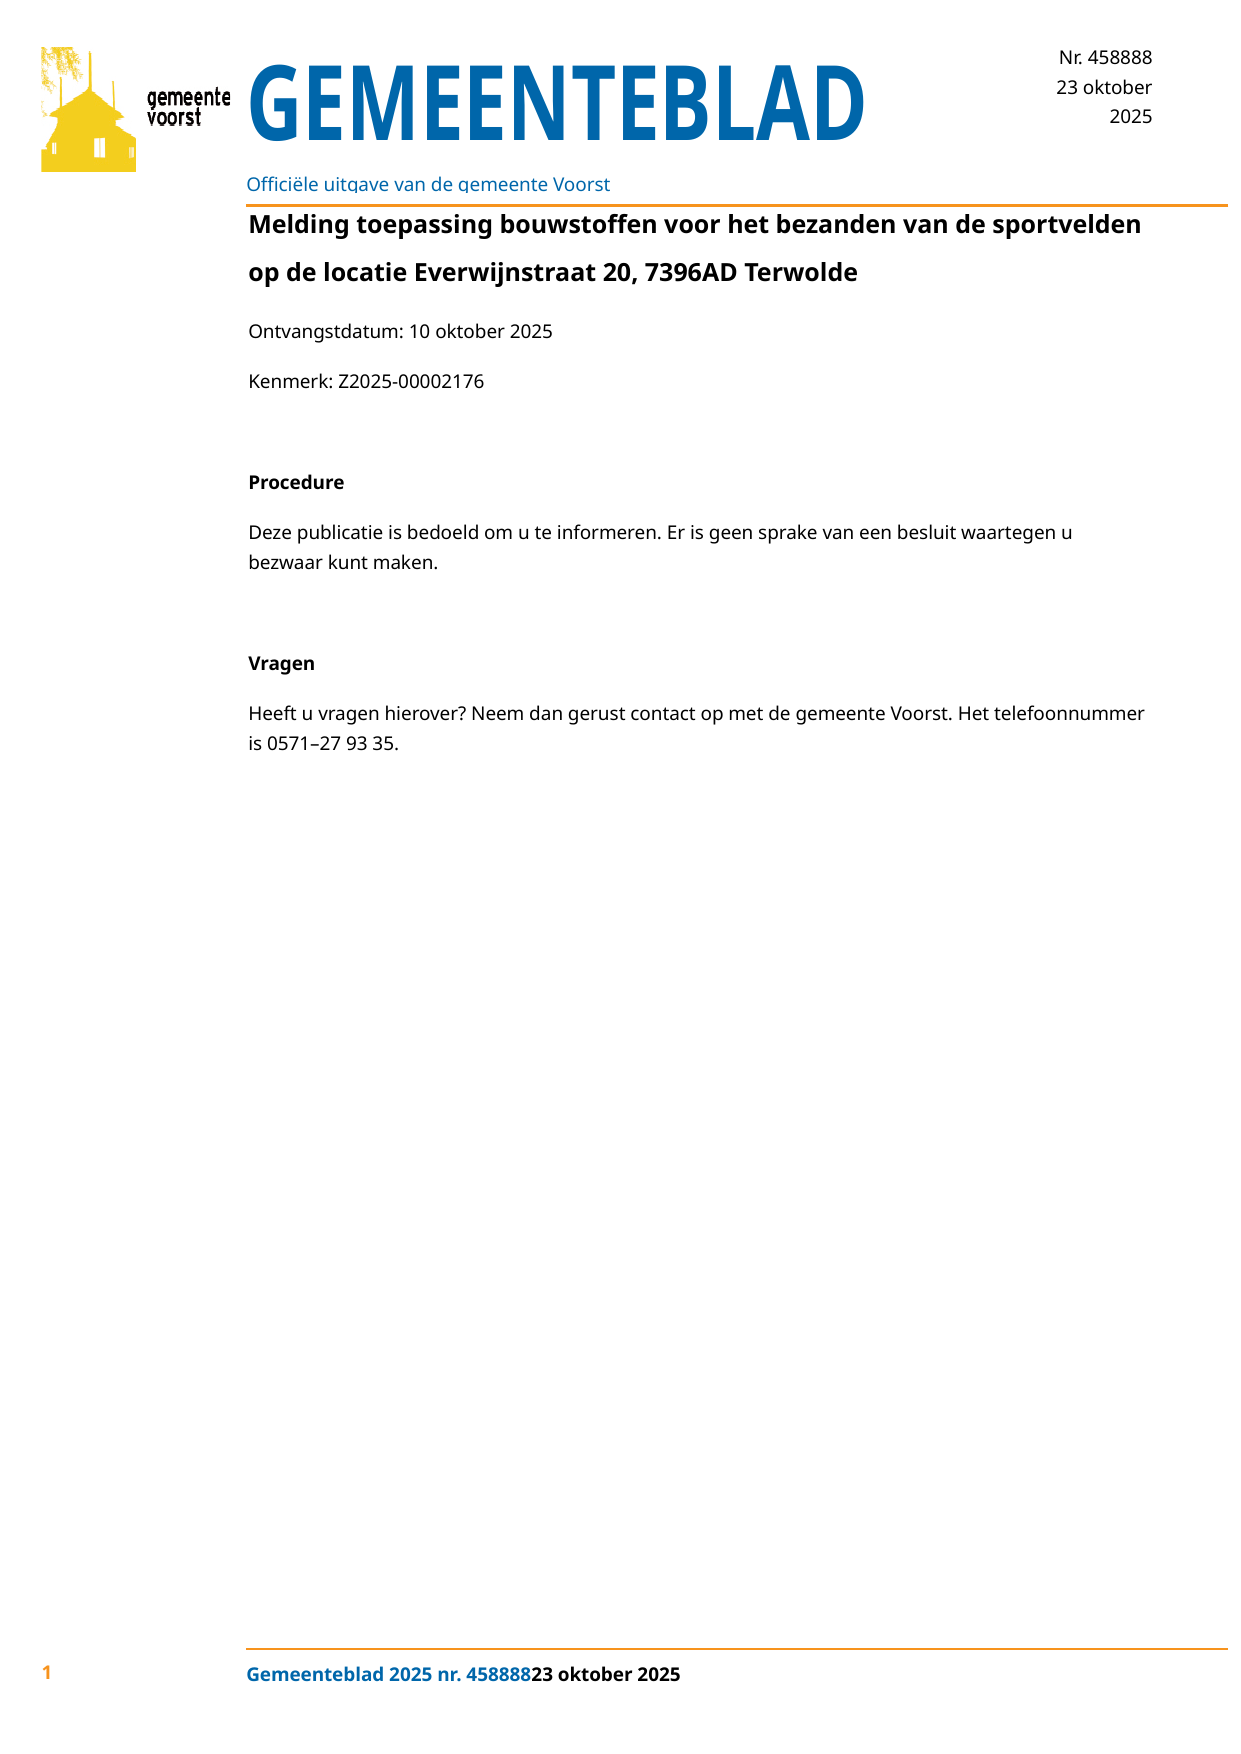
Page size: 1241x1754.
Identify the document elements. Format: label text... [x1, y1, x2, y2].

text Procedure [248, 469, 1152, 495]
text Heeft u vragen hierover? Neem dan gerust contact op met de gemeente Voorst. Het telefoonnummer is 0571–27 93 35. [248, 700, 1152, 756]
picture [41, 47, 231, 172]
text Deze publicatie is bedoeld om u te informeren. Er is geen sprake van een besluit waartegen u bezwaar kunt maken. [248, 519, 1152, 575]
text Kenmerk: Z2025-00002176 [248, 368, 1152, 394]
text Melding toepassing bouwstoffen voor het bezanden van de sportvelden op de locatie Everwijnstraat 20, 7396AD Terwolde [248, 207, 1152, 288]
text Ontvangstdatum: 10 oktober 2025 [248, 318, 1152, 344]
text Vragen [248, 650, 1152, 676]
